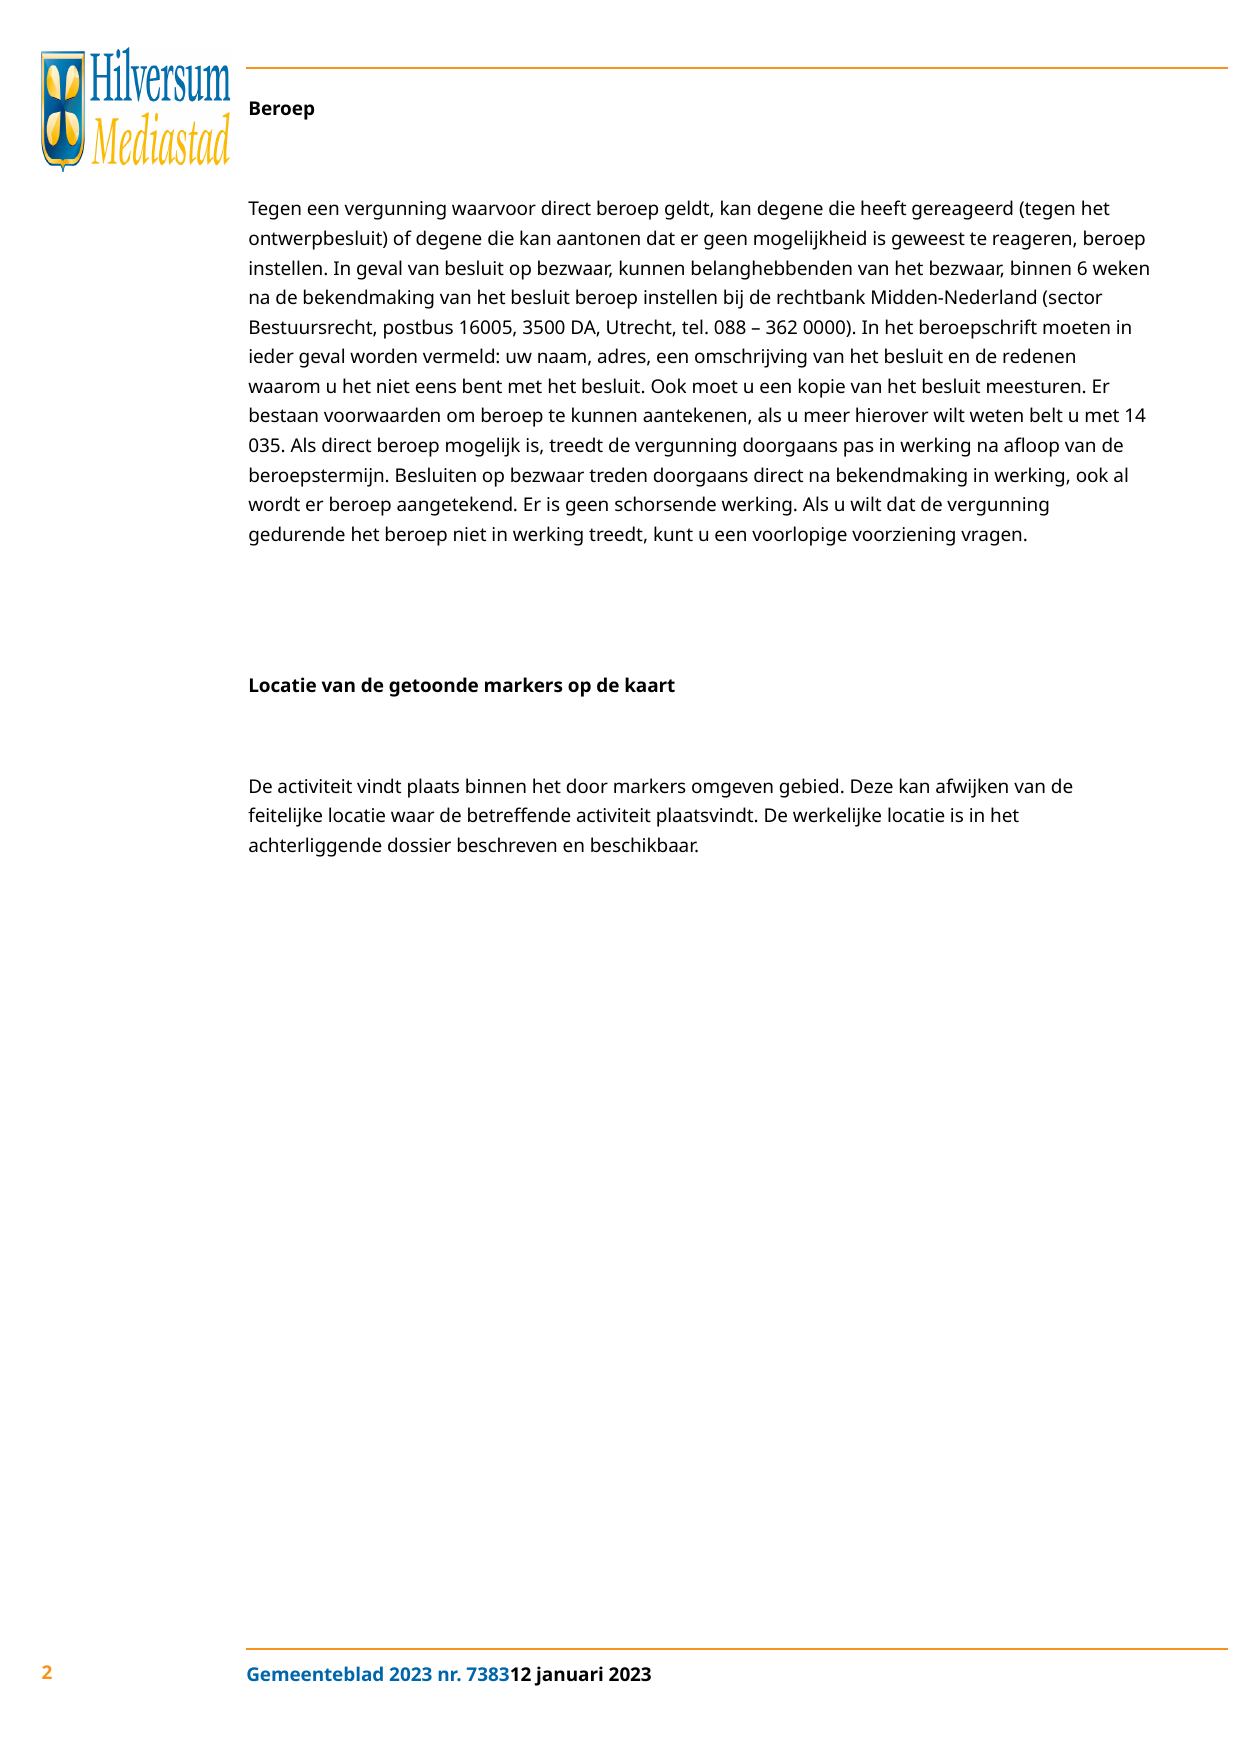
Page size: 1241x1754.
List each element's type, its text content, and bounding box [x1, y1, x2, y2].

text Beroep [248, 95, 1152, 121]
text De activiteit vindt plaats binnen het door markers omgeven gebied. Deze kan afwijken van de feitelijke locatie waar de betreffende activiteit plaatsvindt. De werkelijke locatie is in het achterliggende dossier beschreven en beschikbaar. [248, 773, 1152, 858]
text Tegen een vergunning waarvoor direct beroep geldt, kan degene die heeft gereageerd (tegen het ontwerpbesluit) of degene die kan aantonen dat er geen mogelijkheid is geweest te reageren, beroep instellen. In geval van besluit op bezwaar, kunnen belanghebbenden van het bezwaar, binnen 6 weken na de bekendmaking van het besluit beroep instellen bij de rechtbank Midden-Nederland (sector Bestuursrecht, postbus 16005, 3500 DA, Utrecht, tel. 088 – 362 0000). In het beroepschrift moeten in ieder geval worden vermeld: uw naam, adres, een omschrijving van het besluit en de redenen waarom u het niet eens bent met het besluit. Ook moet u een kopie van het besluit meesturen. Er bestaan voorwaarden om beroep te kunnen aantekenen, als u meer hierover wilt weten belt u met 14 035. Als direct beroep mogelijk is, treedt de vergunning doorgaans pas in werking na afloop van de beroepstermijn. Besluiten op bezwaar treden doorgaans direct na bekendmaking in werking, ook al wordt er beroep aangetekend. Er is geen schorsende werking. Als u wilt dat de vergunning gedurende het beroep niet in werking treedt, kunt u een voorlopige voorziening vragen. [248, 196, 1152, 547]
text Locatie van de getoonde markers op de kaart [248, 672, 1152, 698]
picture [41, 47, 231, 172]
